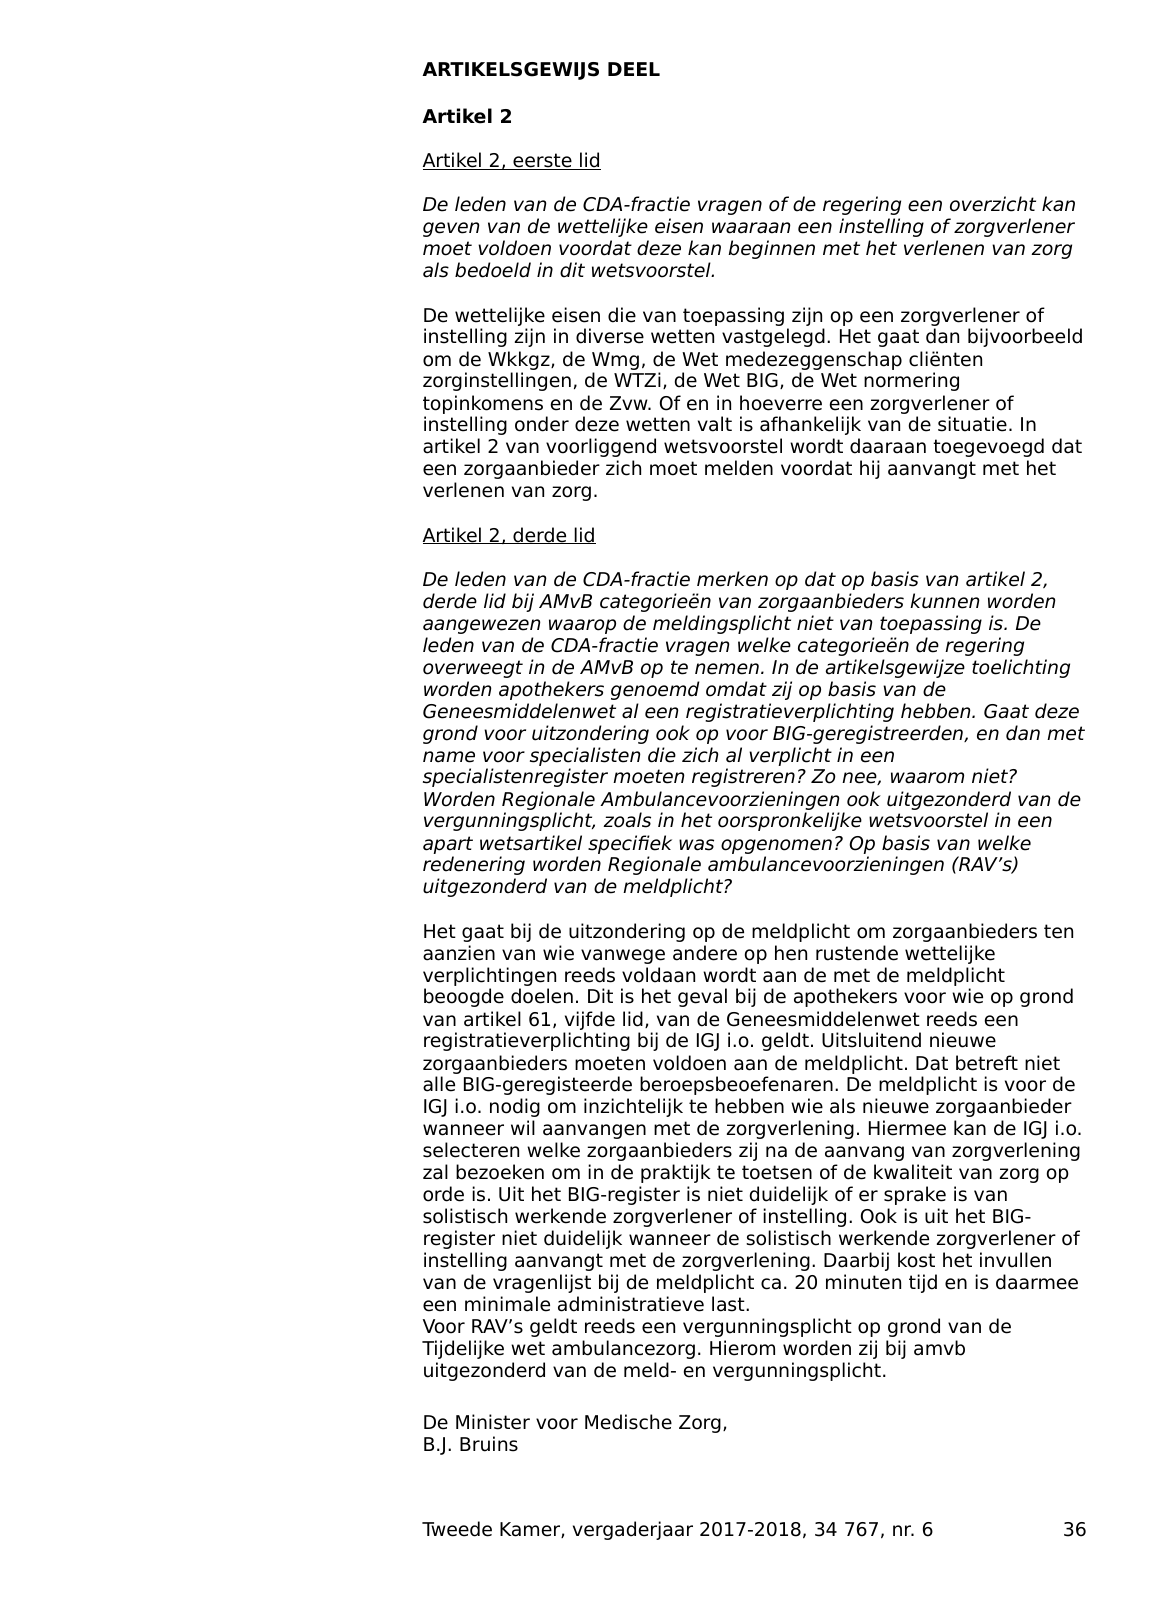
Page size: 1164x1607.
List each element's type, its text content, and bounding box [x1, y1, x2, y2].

text Voor RAV’s geldt reeds een vergunningsplicht op grond van de Tijdelijke wet ambulancezorg. Hierom worden zij bij amvb uitgezonderd van de meld- en vergunningsplicht. [422, 1316, 1087, 1382]
text De leden van de CDA-fractie vragen of de regering een overzicht kan geven van de wettelijke eisen waaraan een instelling of zorgverlener moet voldoen voordat deze kan beginnen met het verlenen van zorg als bedoeld in dit wetsvoorstel. [422, 194, 1087, 282]
text Het gaat bij de uitzondering op de meldplicht om zorgaanbieders ten aanzien van wie vanwege andere op hen rustende wettelijke verplichtingen reeds voldaan wordt aan de met de meldplicht beoogde doelen. Dit is het geval bij de apothekers voor wie op grond van artikel 61, vijfde lid, van de Geneesmiddelenwet reeds een registratieverplichting bij de IGJ i.o. geldt. Uitsluitend nieuwe zorgaanbieders moeten voldoen aan de meldplicht. Dat betreft niet alle BIG-geregisteerde beroepsbeoefenaren. De meldplicht is voor de IGJ i.o. nodig om inzichtelijk te hebben wie als nieuwe zorgaanbieder wanneer wil aanvangen met de zorgverlening. Hiermee kan de IGJ i.o. selecteren welke zorgaanbieders zij na de aanvang van zorgverlening zal bezoeken om in de praktijk te toetsen of de kwaliteit van zorg op orde is. Uit het BIG-register is niet duidelijk of er sprake is van solistisch werkende zorgverlener of instelling. Ook is uit het BIG-register niet duidelijk wanneer de solistisch werkende zorgverlener of instelling aanvangt met de zorgverlening. Daarbij kost het invullen van de vragenlijst bij de meldplicht ca. 20 minuten tijd en is daarmee een minimale administratieve last. [422, 921, 1087, 1316]
text De Minister voor Medische Zorg, B.J. Bruins [422, 1412, 1087, 1456]
subtitle Artikel 2, derde lid [422, 524, 1087, 546]
subtitle Artikel 2, eerste lid [422, 150, 1087, 172]
subtitle ARTIKELSGEWIJS DEEL [422, 59, 1087, 81]
text De wettelijke eisen die van toepassing zijn op een zorgverlener of instelling zijn in diverse wetten vastgelegd. Het gaat dan bijvoorbeeld om de Wkkgz, de Wmg, de Wet medezeggenschap cliënten zorginstellingen, de WTZi, de Wet BIG, de Wet normering topinkomens en de Zvw. Of en in hoeverre een zorgverlener of instelling onder deze wetten valt is afhankelijk van de situatie. In artikel 2 van voorliggend wetsvoorstel wordt daaraan toegevoegd dat een zorgaanbieder zich moet melden voordat hij aanvangt met het verlenen van zorg. [422, 304, 1087, 502]
subtitle Artikel 2 [422, 106, 1087, 128]
text De leden van de CDA-fractie merken op dat op basis van artikel 2, derde lid bij AMvB categorieën van zorgaanbieders kunnen worden aangewezen waarop de meldingsplicht niet van toepassing is. De leden van de CDA-fractie vragen welke categorieën de regering overweegt in de AMvB op te nemen. In de artikelsgewijze toelichting worden apothekers genoemd omdat zij op basis van de Geneesmiddelenwet al een registratieverplichting hebben. Gaat deze grond voor uitzondering ook op voor BIG-geregistreerden, en dan met name voor specialisten die zich al verplicht in een specialistenregister moeten registreren? Zo nee, waarom niet? Worden Regionale Ambulancevoorzieningen ook uitgezonderd van de vergunningsplicht, zoals in het oorspronkelijke wetsvoorstel in een apart wetsartikel specifiek was opgenomen? Op basis van welke redenering worden Regionale ambulancevoorzieningen (RAV’s) uitgezonderd van de meldplicht? [422, 569, 1087, 898]
